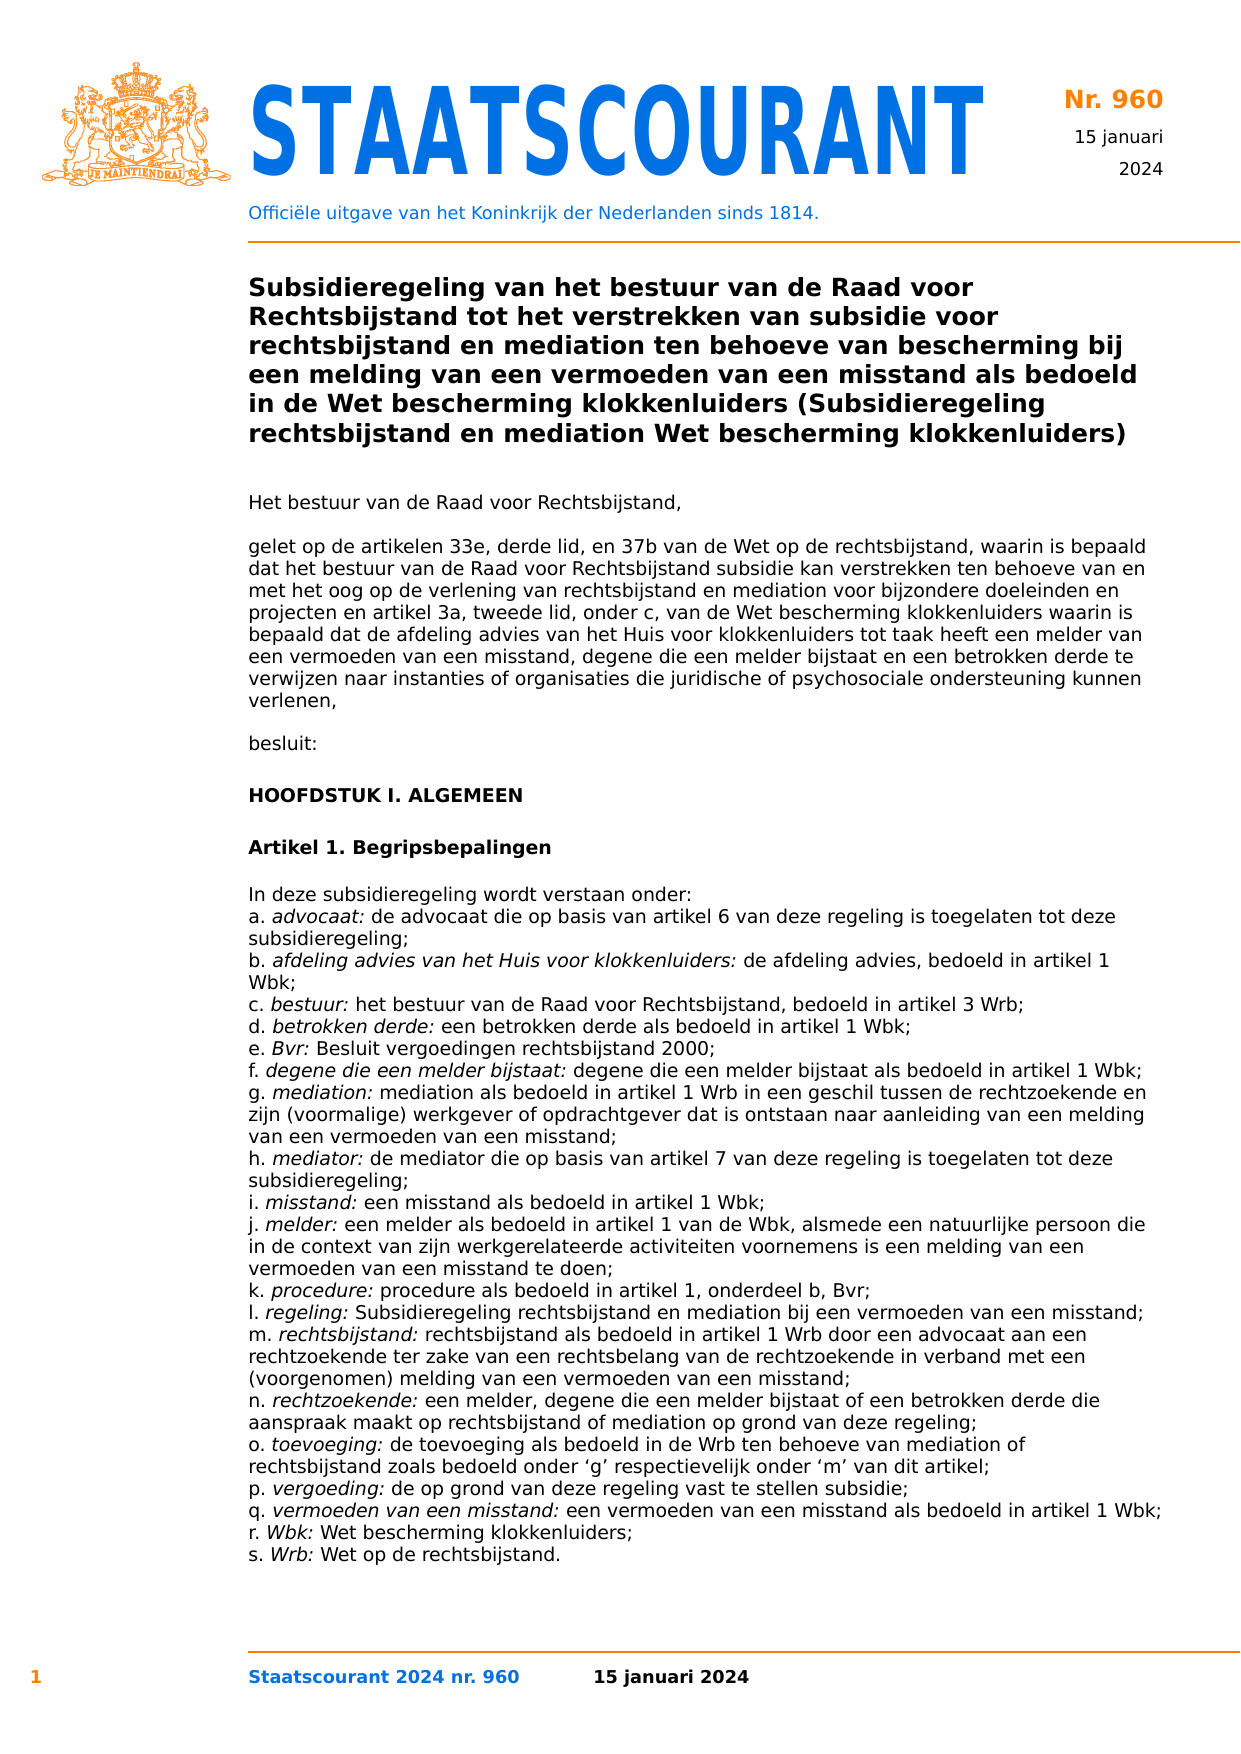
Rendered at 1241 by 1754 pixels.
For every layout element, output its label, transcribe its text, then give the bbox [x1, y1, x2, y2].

subtitle Artikel 1. Begripsbepalingen [248, 837, 1163, 859]
text r. Wbk: Wet bescherming klokkenluiders; [248, 1522, 1163, 1544]
table_header STAATSCOURANT [248, 62, 998, 203]
text d. betrokken derde: een betrokken derde als bedoeld in artikel 1 Wbk; [248, 1016, 1163, 1038]
subtitle Subsidieregeling van het bestuur van de Raad voor Rechtsbijstand tot het verstrekken van subsidie voor rechtsbijstand en mediation ten behoeve van bescherming bij een melding van een vermoeden van een misstand als bedoeld in de Wet bescherming klokkenluiders (Subsidieregeling rechtsbijstand en mediation Wet bescherming klokkenluiders) [248, 273, 1163, 448]
text n. rechtzoekende: een melder, degene die een melder bijstaat of een betrokken derde die aanspraak maakt op rechtsbijstand of mediation op grond van deze regeling; [248, 1390, 1163, 1434]
text Het bestuur van de Raad voor Rechtsbijstand, [248, 492, 1163, 514]
text b. afdeling advies van het Huis voor klokkenluiders: de afdeling advies, bedoeld in artikel 1 Wbk; [248, 950, 1163, 994]
text k. procedure: procedure als bedoeld in artikel 1, onderdeel b, Bvr; [248, 1280, 1163, 1302]
text s. Wrb: Wet op de rechtsbijstand. [248, 1544, 1163, 1566]
subtitle HOOFDSTUK I. ALGEMEEN [248, 785, 1163, 807]
text p. vergoeding: de op grond van deze regeling vast te stellen subsidie; [248, 1478, 1163, 1500]
text o. toevoeging: de toevoeging als bedoeld in de Wrb ten behoeve van mediation of rechtsbijstand zoals bedoeld onder ‘g’ respectievelijk onder ‘m’ van dit artikel; [248, 1434, 1163, 1478]
text j. melder: een melder als bedoeld in artikel 1 van de Wbk, alsmede een natuurlijke persoon die in de context van zijn werkgerelateerde activiteiten voornemens is een melding van een vermoeden van een misstand te doen; [248, 1214, 1163, 1280]
text a. advocaat: de advocaat die op basis van artikel 6 van deze regeling is toegelaten tot deze subsidieregeling; [248, 906, 1163, 950]
text l. regeling: Subsidieregeling rechtsbijstand en mediation bij een vermoeden van een misstand; [248, 1302, 1163, 1324]
table_header [25, 62, 248, 241]
picture [41, 62, 231, 186]
table_header Nr. 960 [998, 62, 1240, 121]
table_cell 15 januari [998, 121, 1240, 153]
text c. bestuur: het bestuur van de Raad voor Rechtsbijstand, bedoeld in artikel 3 Wrb; [248, 994, 1163, 1016]
text h. mediator: de mediator die op basis van artikel 7 van deze regeling is toegelaten tot deze subsidieregeling; [248, 1148, 1163, 1192]
table_cell 2024 [998, 153, 1240, 203]
text besluit: [248, 733, 1163, 755]
text f. degene die een melder bijstaat: degene die een melder bijstaat als bedoeld in artikel 1 Wbk; [248, 1060, 1163, 1082]
text m. rechtsbijstand: rechtsbijstand als bedoeld in artikel 1 Wrb door een advocaat aan een rechtzoekende ter zake van een rechtsbelang van de rechtzoekende in verband met een (voorgenomen) melding van een vermoeden van een misstand; [248, 1324, 1163, 1390]
text gelet op de artikelen 33e, derde lid, en 37b van de Wet op de rechtsbijstand, waarin is bepaald dat het bestuur van de Raad voor Rechtsbijstand subsidie kan verstrekken ten behoeve van en met het oog op de verlening van rechtsbijstand en mediation voor bijzondere doeleinden en projecten en artikel 3a, tweede lid, onder c, van de Wet bescherming klokkenluiders waarin is bepaald dat de afdeling advies van het Huis voor klokkenluiders tot taak heeft een melder van een vermoeden van een misstand, degene die een melder bijstaat en een betrokken derde te verwijzen naar instanties of organisaties die juridische of psychosociale ondersteuning kunnen verlenen, [248, 536, 1163, 711]
text e. Bvr: Besluit vergoedingen rechtsbijstand 2000; [248, 1038, 1163, 1060]
text q. vermoeden van een misstand: een vermoeden van een misstand als bedoeld in artikel 1 Wbk; [248, 1500, 1163, 1522]
text i. misstand: een misstand als bedoeld in artikel 1 Wbk; [248, 1192, 1163, 1214]
table_cell Officiële uitgave van het Koninkrijk der Nederlanden sinds 1814. [248, 203, 1240, 241]
text In deze subsidieregeling wordt verstaan onder: [248, 884, 1163, 906]
text g. mediation: mediation als bedoeld in artikel 1 Wrb in een geschil tussen de rechtzoekende en zijn (voormalige) werkgever of opdrachtgever dat is ontstaan naar aanleiding van een melding van een vermoeden van een misstand; [248, 1082, 1163, 1148]
